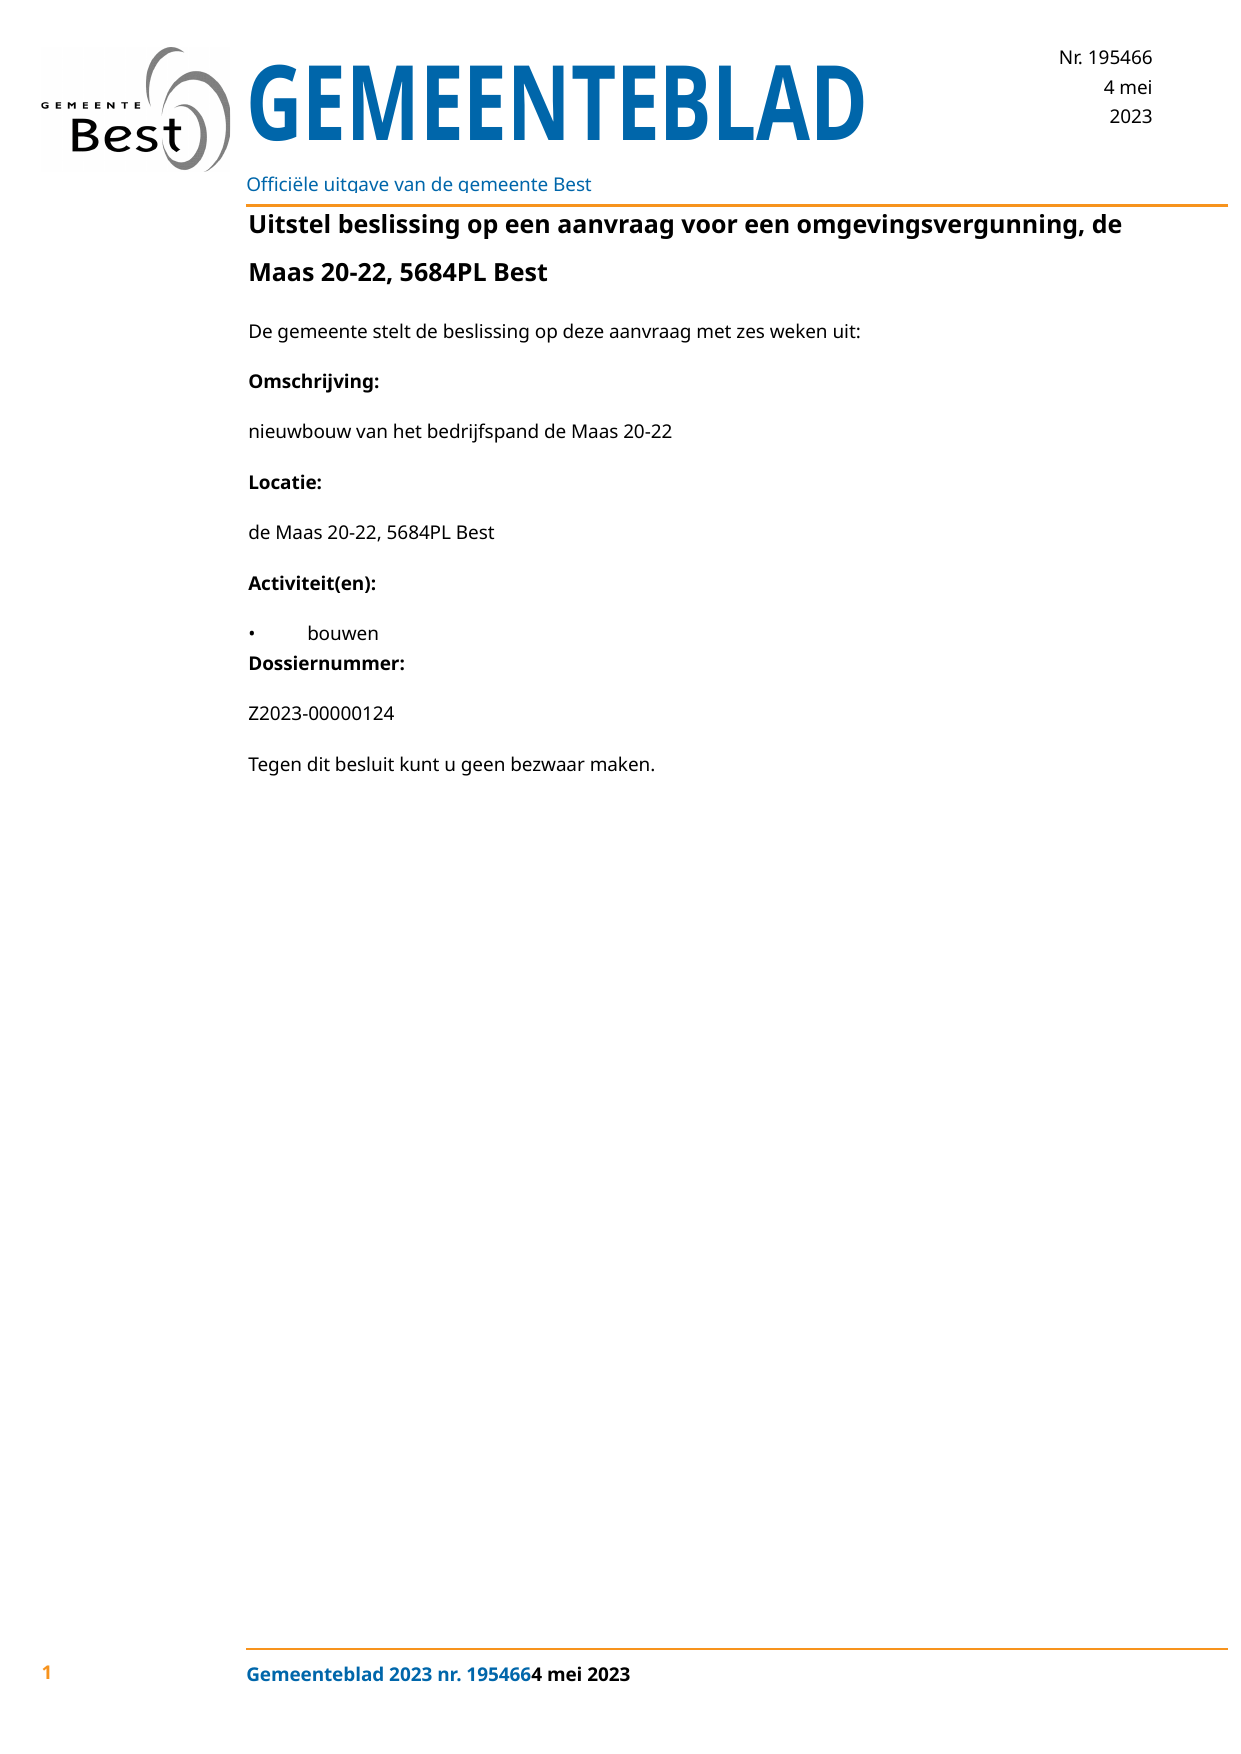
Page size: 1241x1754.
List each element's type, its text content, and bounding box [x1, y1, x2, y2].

text Uitstel beslissing op een aanvraag voor een omgevingsvergunning, de Maas 20-22, 5684PL Best [248, 207, 1152, 288]
text Dossiernummer: [248, 650, 1152, 676]
text Z2023-00000124 [248, 700, 1152, 726]
text Activiteit(en): [248, 570, 1152, 596]
list bouwen [248, 620, 1152, 646]
text Omschrijving: [248, 368, 1152, 394]
text Tegen dit besluit kunt u geen bezwaar maken. [248, 751, 1152, 777]
text nieuwbouw van het bedrijfspand de Maas 20-22 [248, 419, 1152, 444]
text De gemeente stelt de beslissing op deze aanvraag met zes weken uit: [248, 318, 1152, 344]
picture [41, 47, 231, 172]
text de Maas 20-22, 5684PL Best [248, 519, 1152, 545]
text Locatie: [248, 469, 1152, 495]
